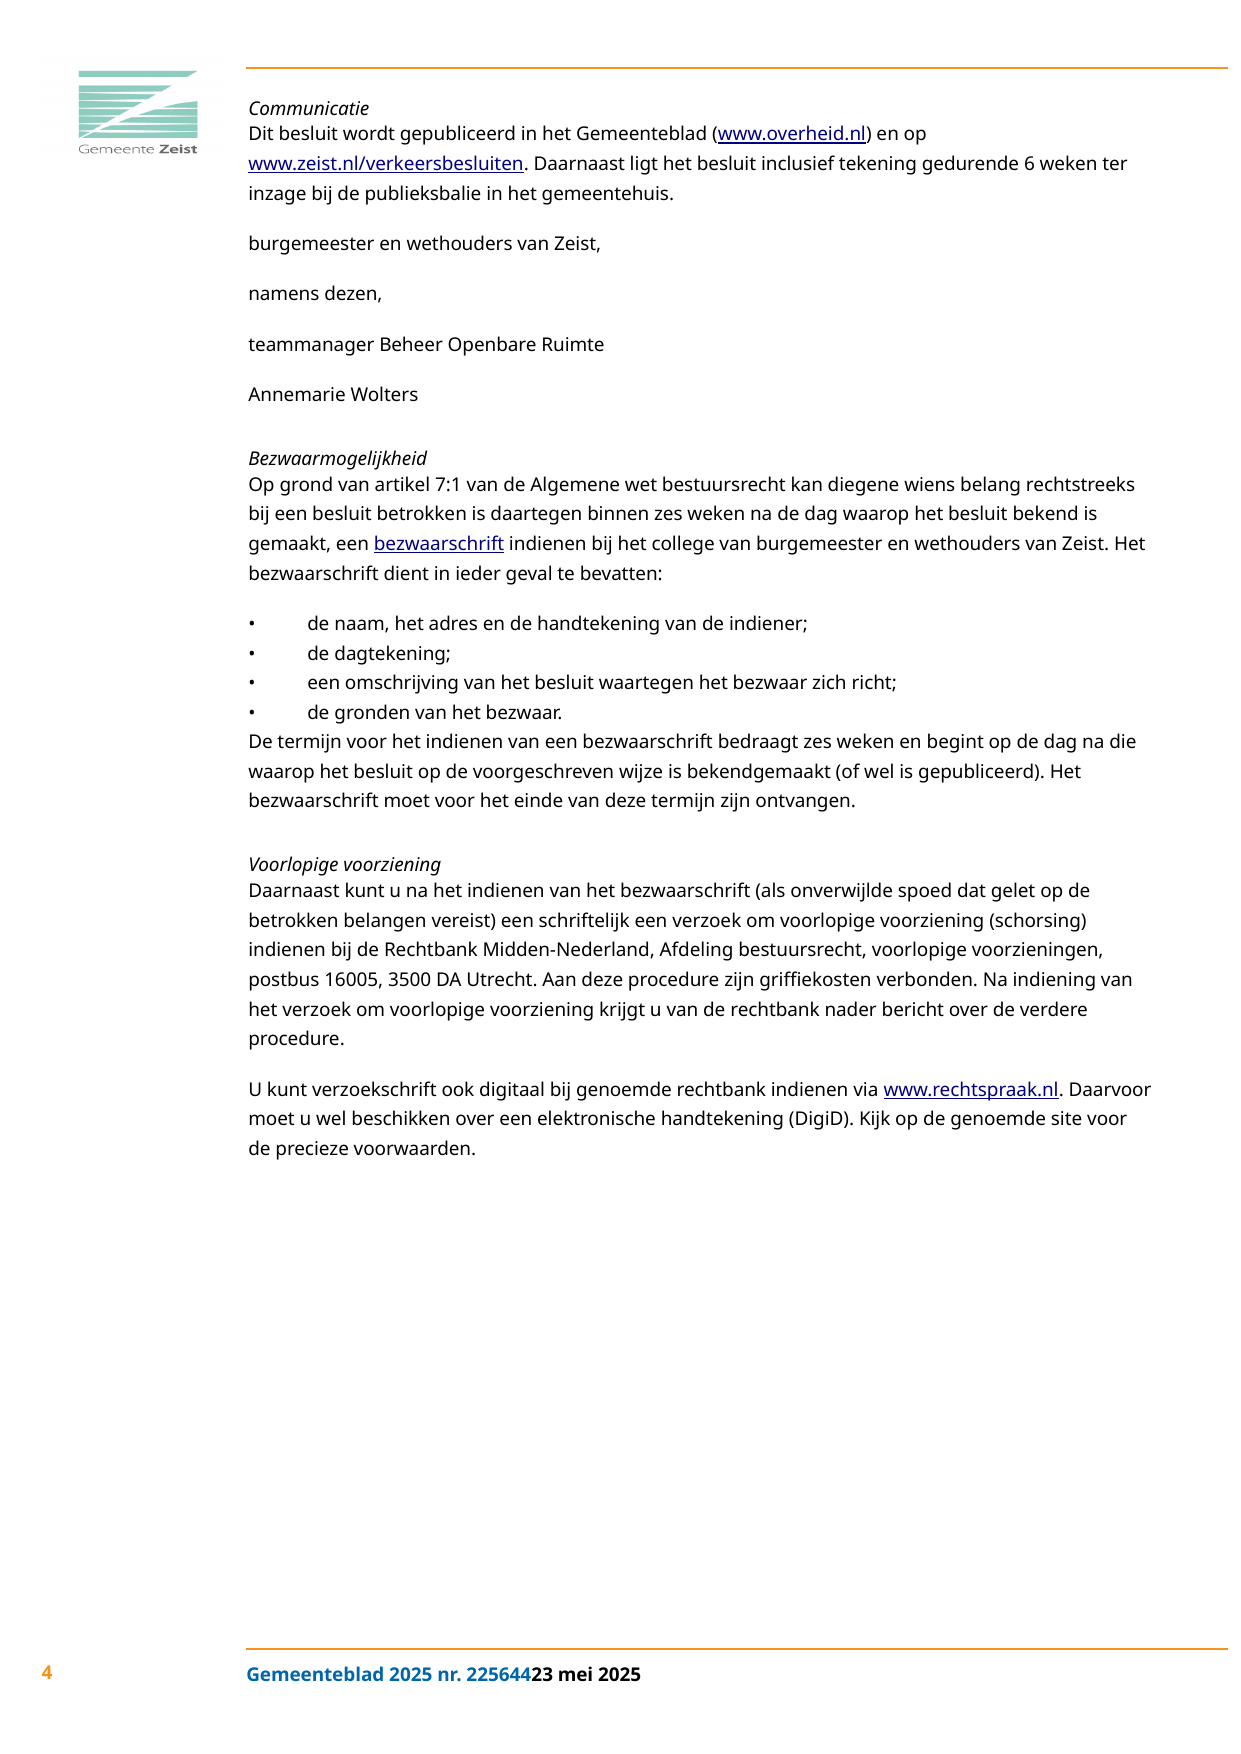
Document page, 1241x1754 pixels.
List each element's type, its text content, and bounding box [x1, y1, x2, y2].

list een omschrijving van het besluit waartegen het bezwaar zich richt; [248, 669, 1152, 695]
text teammanager Beheer Openbare Ruimte [248, 331, 1152, 357]
text Voorlopige voorziening [248, 852, 1152, 877]
picture [41, 47, 231, 172]
text Op grond van artikel 7:1 van de Algemene wet bestuursrecht kan diegene wiens belang rechtstreeks bij een besluit betrokken is daartegen binnen zes weken na de dag waarop het besluit bekend is gemaakt, een bezwaarschrift indienen bij het college van burgemeester en wethouders van Zeist. Het bezwaarschrift dient in ieder geval te bevatten: [248, 471, 1152, 586]
text Communicatie [248, 95, 1152, 121]
text Bezwaarmogelijkheid [248, 445, 1152, 471]
text burgemeester en wethouders van Zeist, [248, 230, 1152, 256]
text De termijn voor het indienen van een bezwaarschrift bedraagt zes weken en begint op de dag na die waarop het besluit op de voorgeschreven wijze is bekendgemaakt (of wel is gepubliceerd). Het bezwaarschrift moet voor het einde van deze termijn zijn ontvangen. [248, 728, 1152, 813]
list de gronden van het bezwaar. [248, 699, 1152, 725]
list de dagtekening; [248, 640, 1152, 666]
text namens dezen, [248, 281, 1152, 306]
text U kunt verzoekschrift ook digitaal bij genoemde rechtbank indienen via www.rechtspraak.nl. Daarvoor moet u wel beschikken over een elektronische handtekening (DigiD). Kijk op de genoemde site voor de precieze voorwaarden. [248, 1076, 1152, 1161]
text Annemarie Wolters [248, 381, 1152, 407]
list de naam, het adres en de handtekening van de indiener; [248, 610, 1152, 636]
text Dit besluit wordt gepubliceerd in het Gemeenteblad (www.overheid.nl) en op www.zeist.nl/verkeersbesluiten. Daarnaast ligt het besluit inclusief tekening gedurende 6 weken ter inzage bij de publieksbalie in het gemeentehuis. [248, 121, 1152, 205]
text Daarnaast kunt u na het indienen van het bezwaarschrift (als onverwijlde spoed dat gelet op de betrokken belangen vereist) een schriftelijk een verzoek om voorlopige voorziening (schorsing) indienen bij de Rechtbank Midden-Nederland, Afdeling bestuursrecht, voorlopige voorzieningen, postbus 16005, 3500 DA Utrecht. Aan deze procedure zijn griffiekosten verbonden. Na indiening van het verzoek om voorlopige voorziening krijgt u van de rechtbank nader bericht over de verdere procedure. [248, 877, 1152, 1051]
